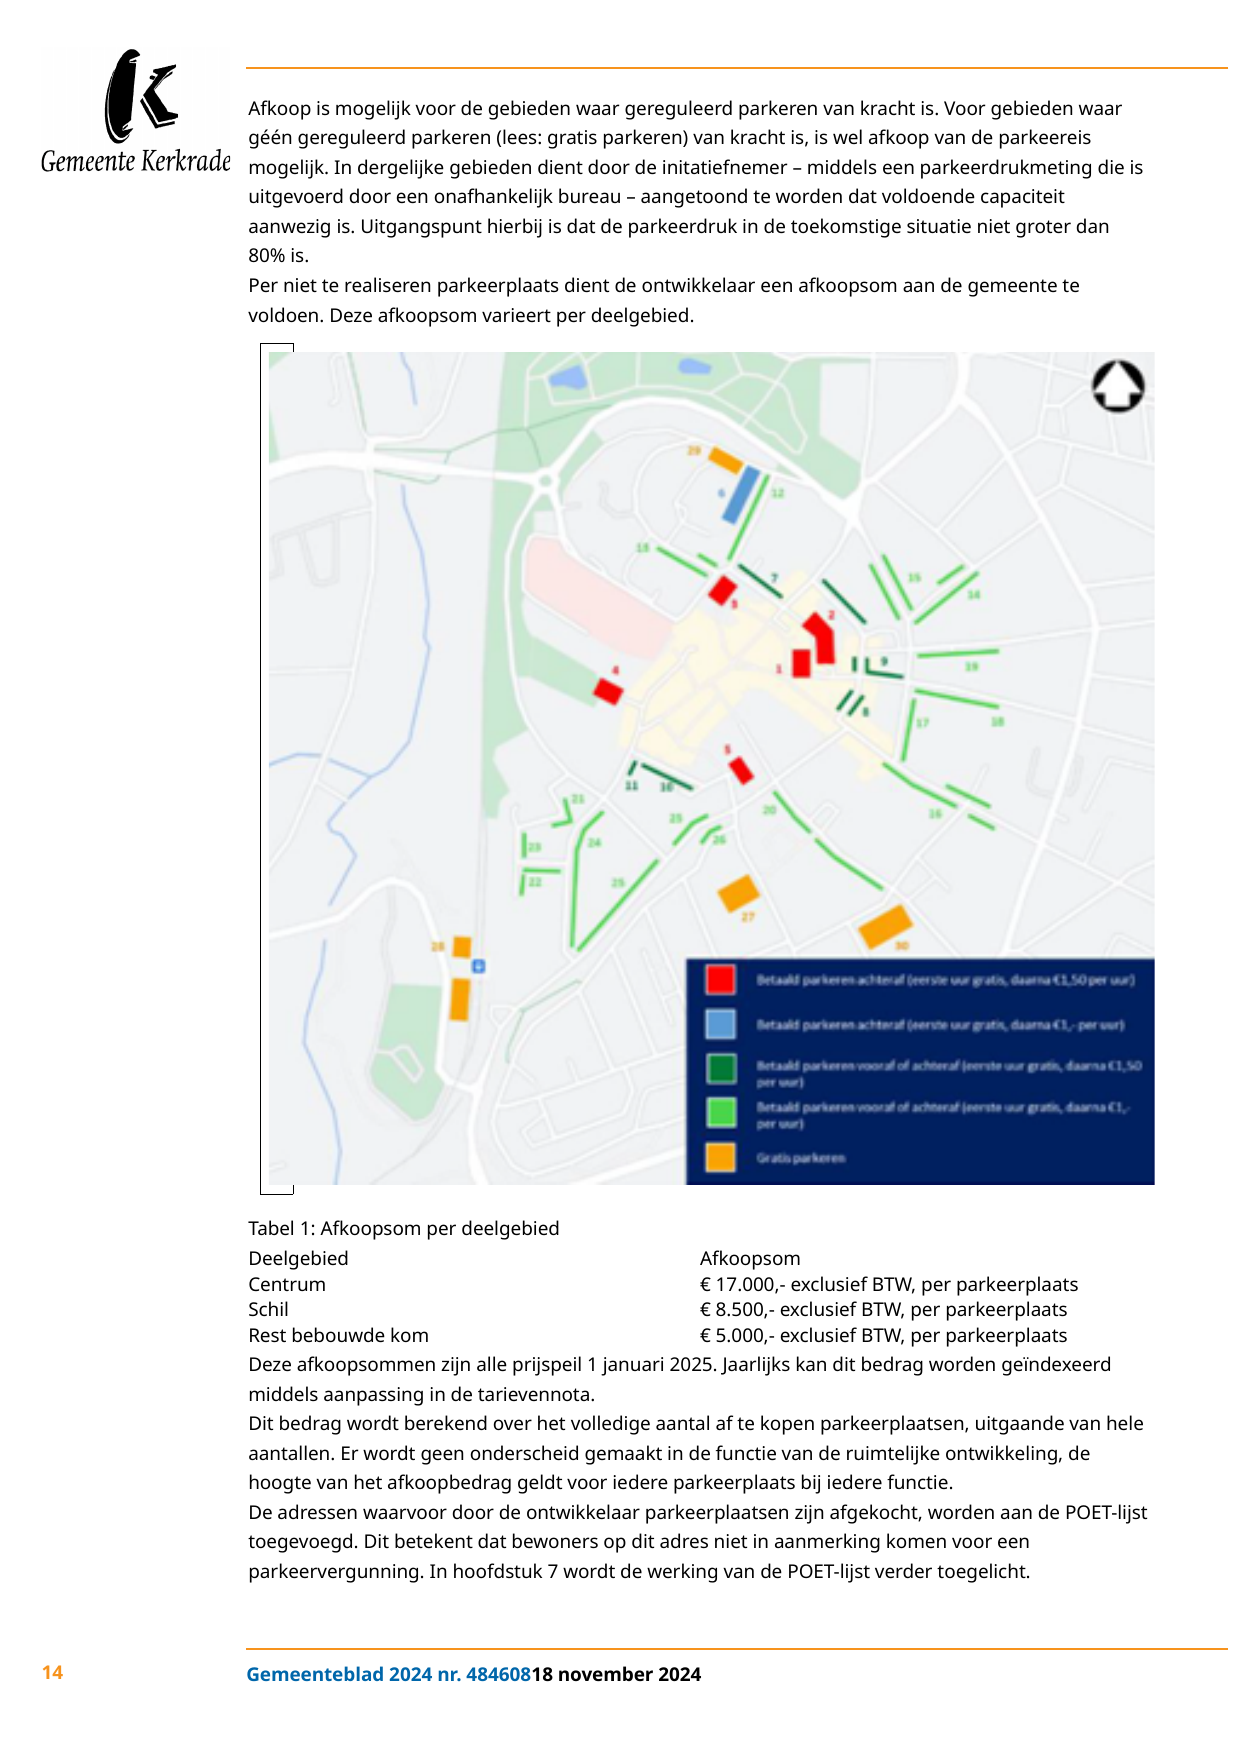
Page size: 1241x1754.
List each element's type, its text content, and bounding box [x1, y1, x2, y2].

text Per niet te realiseren parkeerplaats dient de ontwikkelaar een afkoopsom aan de gemeente te voldoen. Deze afkoopsom varieert per deelgebied. [248, 272, 1152, 328]
text Deze afkoopsommen zijn alle prijspeil 1 januari 2025. Jaarlijks kan dit bedrag worden geïndexeerd middels aanpassing in de tarievennota. [248, 1351, 1152, 1406]
text Tabel 1: Afkoopsom per deelgebied [248, 1215, 1152, 1241]
table_header Afkoopsom [700, 1245, 1152, 1271]
table_cell € 8.500,- exclusief BTW, per parkeerplaats [700, 1296, 1152, 1322]
text Afkoop is mogelijk voor de gebieden waar gereguleerd parkeren van kracht is. Voor gebieden waar géén gereguleerd parkeren (lees: gratis parkeren) van kracht is, is wel afkoop van de parkeereis mogelijk. In dergelijke gebieden dient door de initatiefnemer – middels een parkeerdrukmeting die is uitgevoerd door een onafhankelijk bureau – aangetoond te worden dat voldoende capaciteit aanwezig is. Uitgangspunt hierbij is dat de parkeerdruk in de toekomstige situatie niet groter dan 80% is. [248, 95, 1152, 268]
table_cell € 5.000,- exclusief BTW, per parkeerplaats [700, 1322, 1152, 1348]
table_cell € 17.000,- exclusief BTW, per parkeerplaats [700, 1271, 1152, 1296]
picture [268, 352, 1155, 1185]
picture [41, 47, 231, 172]
table_cell Rest bebouwde kom [248, 1322, 700, 1348]
text Dit bedrag wordt berekend over het volledige aantal af te kopen parkeerplaatsen, uitgaande van hele aantallen. Er wordt geen onderscheid gemaakt in de functie van de ruimtelijke ontwikkeling, de hoogte van het afkoopbedrag geldt voor iedere parkeerplaats bij iedere functie. [248, 1410, 1152, 1495]
text De adressen waarvoor door de ontwikkelaar parkeerplaatsen zijn afgekocht, worden aan de POET-lijst toegevoegd. Dit betekent dat bewoners op dit adres niet in aanmerking komen voor een parkeervergunning. In hoofdstuk 7 wordt de werking van de POET-lijst verder toegelicht. [248, 1499, 1152, 1584]
table_cell Centrum [248, 1271, 700, 1296]
table_header Deelgebied [248, 1245, 700, 1271]
table_cell Schil [248, 1296, 700, 1322]
